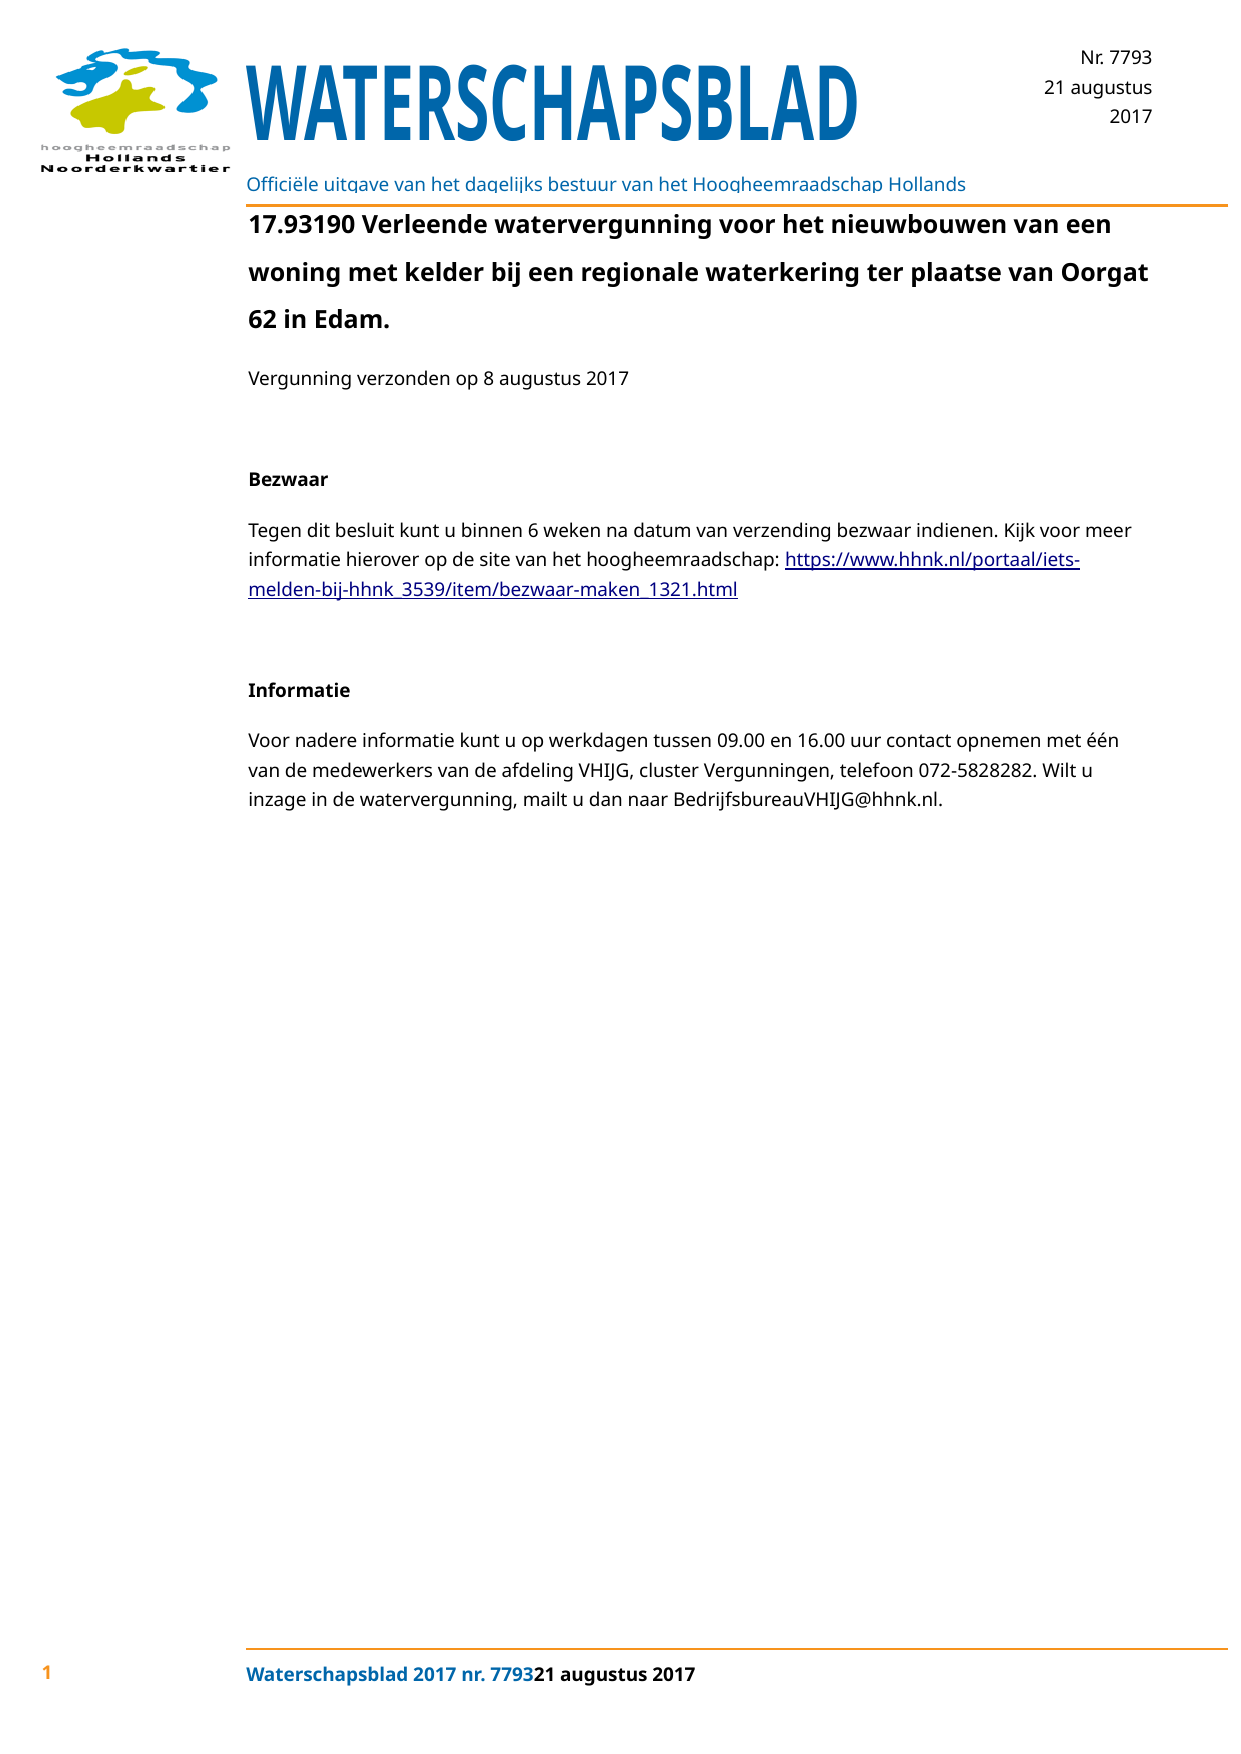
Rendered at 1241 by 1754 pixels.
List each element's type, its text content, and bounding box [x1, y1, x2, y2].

text 17.93190 Verleende watervergunning voor het nieuwbouwen van een woning met kelder bij een regionale waterkering ter plaatse van Oorgat 62 in Edam. [248, 207, 1152, 336]
text Voor nadere informatie kunt u op werkdagen tussen 09.00 en 16.00 uur contact opnemen met één van de medewerkers van de afdeling VHIJG, cluster Vergunningen, telefoon 072-5828282. Wilt u inzage in de watervergunning, mailt u dan naar BedrijfsbureauVHIJG@hhnk.nl. [248, 727, 1152, 812]
text Bezwaar [248, 466, 1152, 492]
text Tegen dit besluit kunt u binnen 6 weken na datum van verzending bezwaar indienen. Kijk voor meer informatie hierover op de site van het hoogheemraadschap: https://www.hhnk.nl/portaal/iets-melden-bij-hhnk_3539/item/bezwaar-maken_1321.html [248, 517, 1152, 602]
text Informatie [248, 677, 1152, 702]
text Vergunning verzonden op 8 augustus 2017 [248, 366, 1152, 391]
picture [41, 47, 231, 172]
